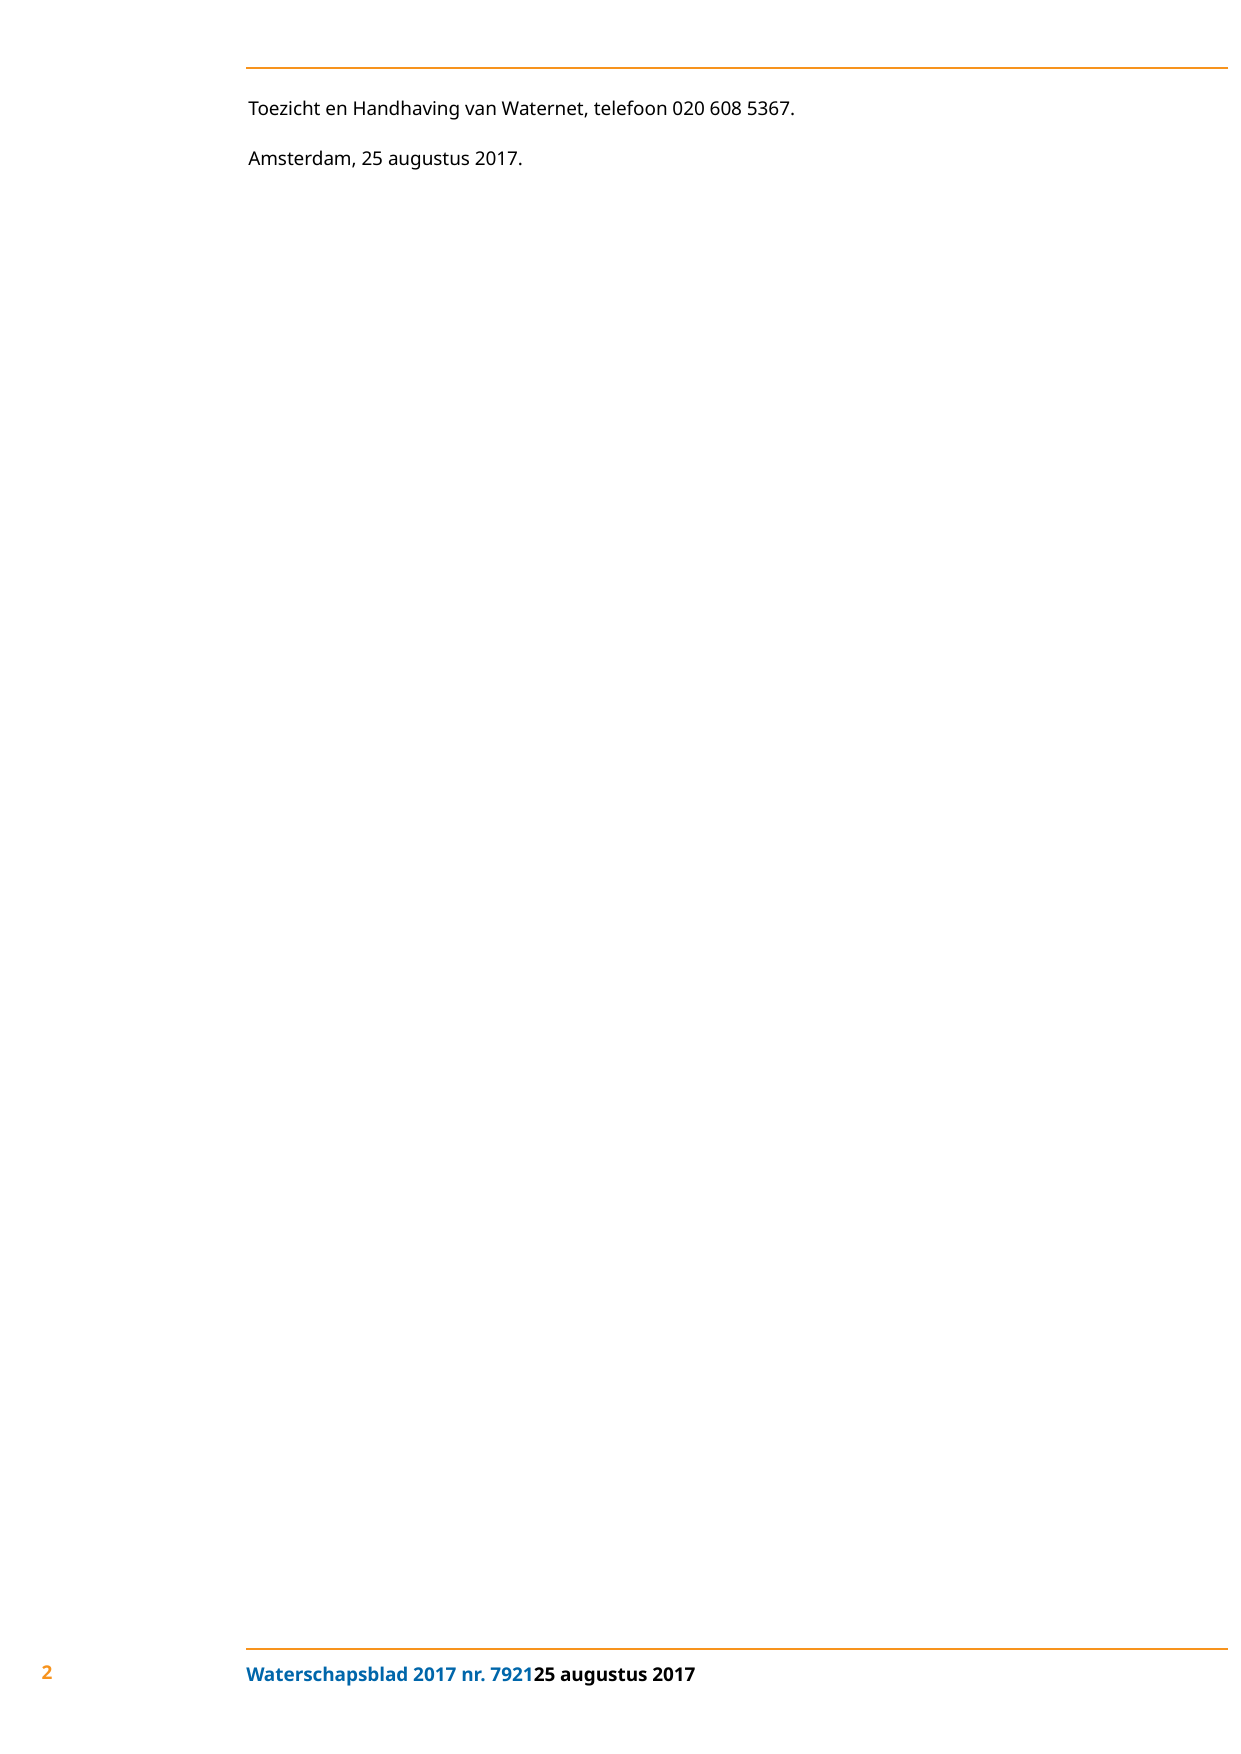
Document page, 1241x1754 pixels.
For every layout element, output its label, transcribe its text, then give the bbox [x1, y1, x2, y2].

text Toezicht en Handhaving van Waternet, telefoon 020 608 5367. [248, 95, 1152, 121]
text Amsterdam, 25 augustus 2017. [248, 145, 1152, 171]
picture [41, 47, 231, 172]
